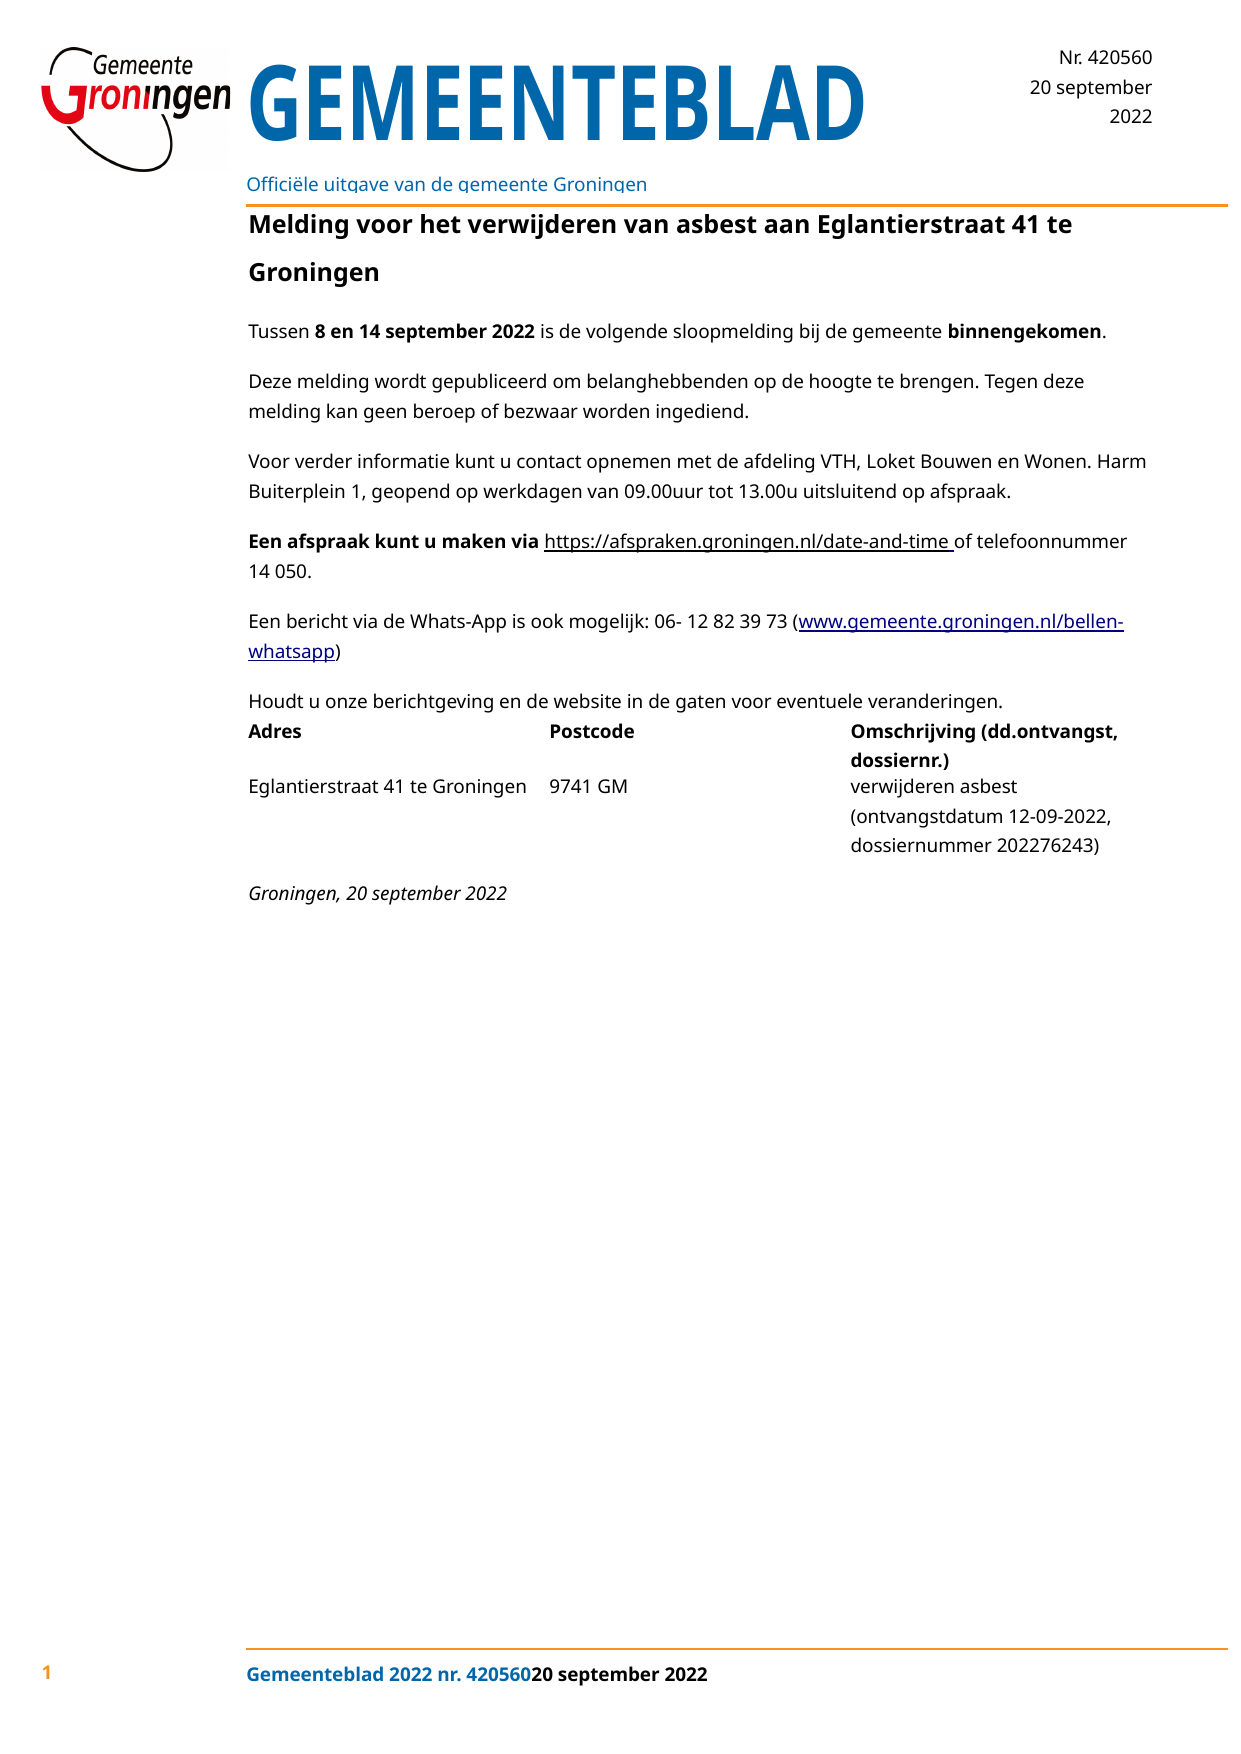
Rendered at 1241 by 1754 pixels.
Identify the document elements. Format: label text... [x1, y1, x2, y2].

text Tussen 8 en 14 september 2022 is de volgende sloopmelding bij de gemeente binnengekomen. [248, 318, 1152, 344]
text Houdt u onze berichtgeving en de website in de gaten voor eventuele veranderingen. [248, 688, 1152, 714]
text Een afspraak kunt u maken via https://afspraken.groningen.nl/date-and-time of telefoonnummer 14 050. [248, 528, 1152, 584]
text Deze melding wordt gepubliceerd om belanghebbenden op de hoogte te brengen. Tegen deze melding kan geen beroep of bezwaar worden ingediend. [248, 368, 1152, 424]
table_cell Eglantierstraat 41 te Groningen [248, 773, 549, 858]
picture [41, 47, 231, 172]
text Voor verder informatie kunt u contact opnemen met de afdeling VTH, Loket Bouwen en Wonen. Harm Buiterplein 1, geopend op werkdagen van 09.00uur tot 13.00u uitsluitend op afspraak. [248, 448, 1152, 504]
table_header Adres [248, 718, 549, 773]
table_header Omschrijving (dd.ontvangst, dossiernr.) [850, 718, 1152, 773]
table_cell 9741 GM [549, 773, 850, 858]
text Groningen, 20 september 2022 [248, 880, 1152, 905]
text Melding voor het verwijderen van asbest aan Eglantierstraat 41 te Groningen [248, 207, 1152, 288]
text Een bericht via de Whats-App is ook mogelijk: 06- 12 82 39 73 (www.gemeente.groningen.nl/bellen-whatsapp) [248, 608, 1152, 664]
table_header Postcode [549, 718, 850, 773]
table_cell verwijderen asbest (ontvangstdatum 12-09-2022, dossiernummer 202276243) [850, 773, 1152, 858]
